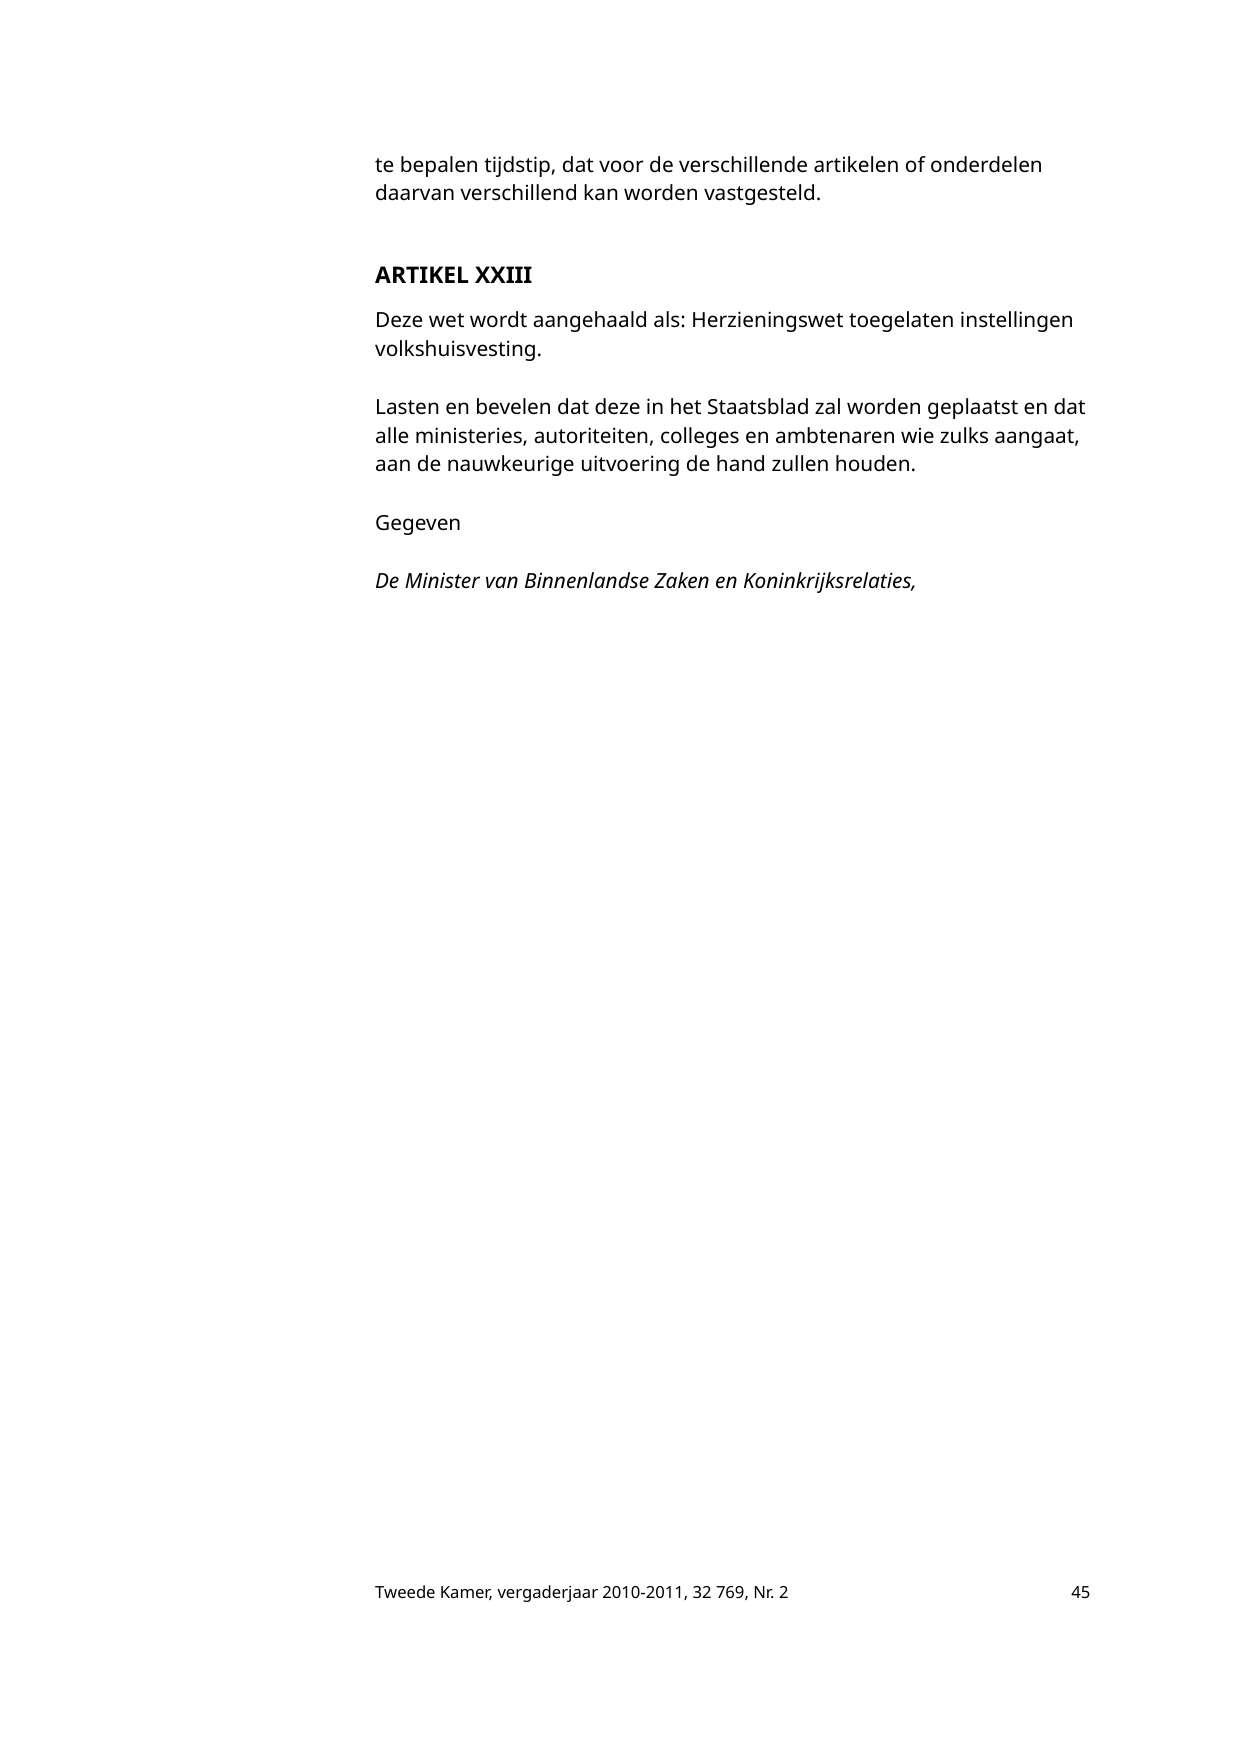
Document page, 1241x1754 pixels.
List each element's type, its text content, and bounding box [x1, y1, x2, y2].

text Deze wet wordt aangehaald als: Herzieningswet toegelaten instellingen volkshuisvesting. [375, 306, 1090, 362]
text Gegeven [375, 508, 1090, 536]
text te bepalen tijdstip, dat voor de verschillende artikelen of onderdelen daarvan verschillend kan worden vastgesteld. [375, 150, 1090, 207]
text Lasten en bevelen dat deze in het Staatsblad zal worden geplaatst en dat alle ministeries, autoriteiten, colleges en ambtenaren wie zulks aangaat, aan de nauwkeurige uitvoering de hand zullen houden. [375, 392, 1090, 478]
text De Minister van Binnenlandse Zaken en Koninkrijksrelaties, [375, 566, 1090, 595]
subtitle ARTIKEL XXIII [375, 259, 1090, 291]
